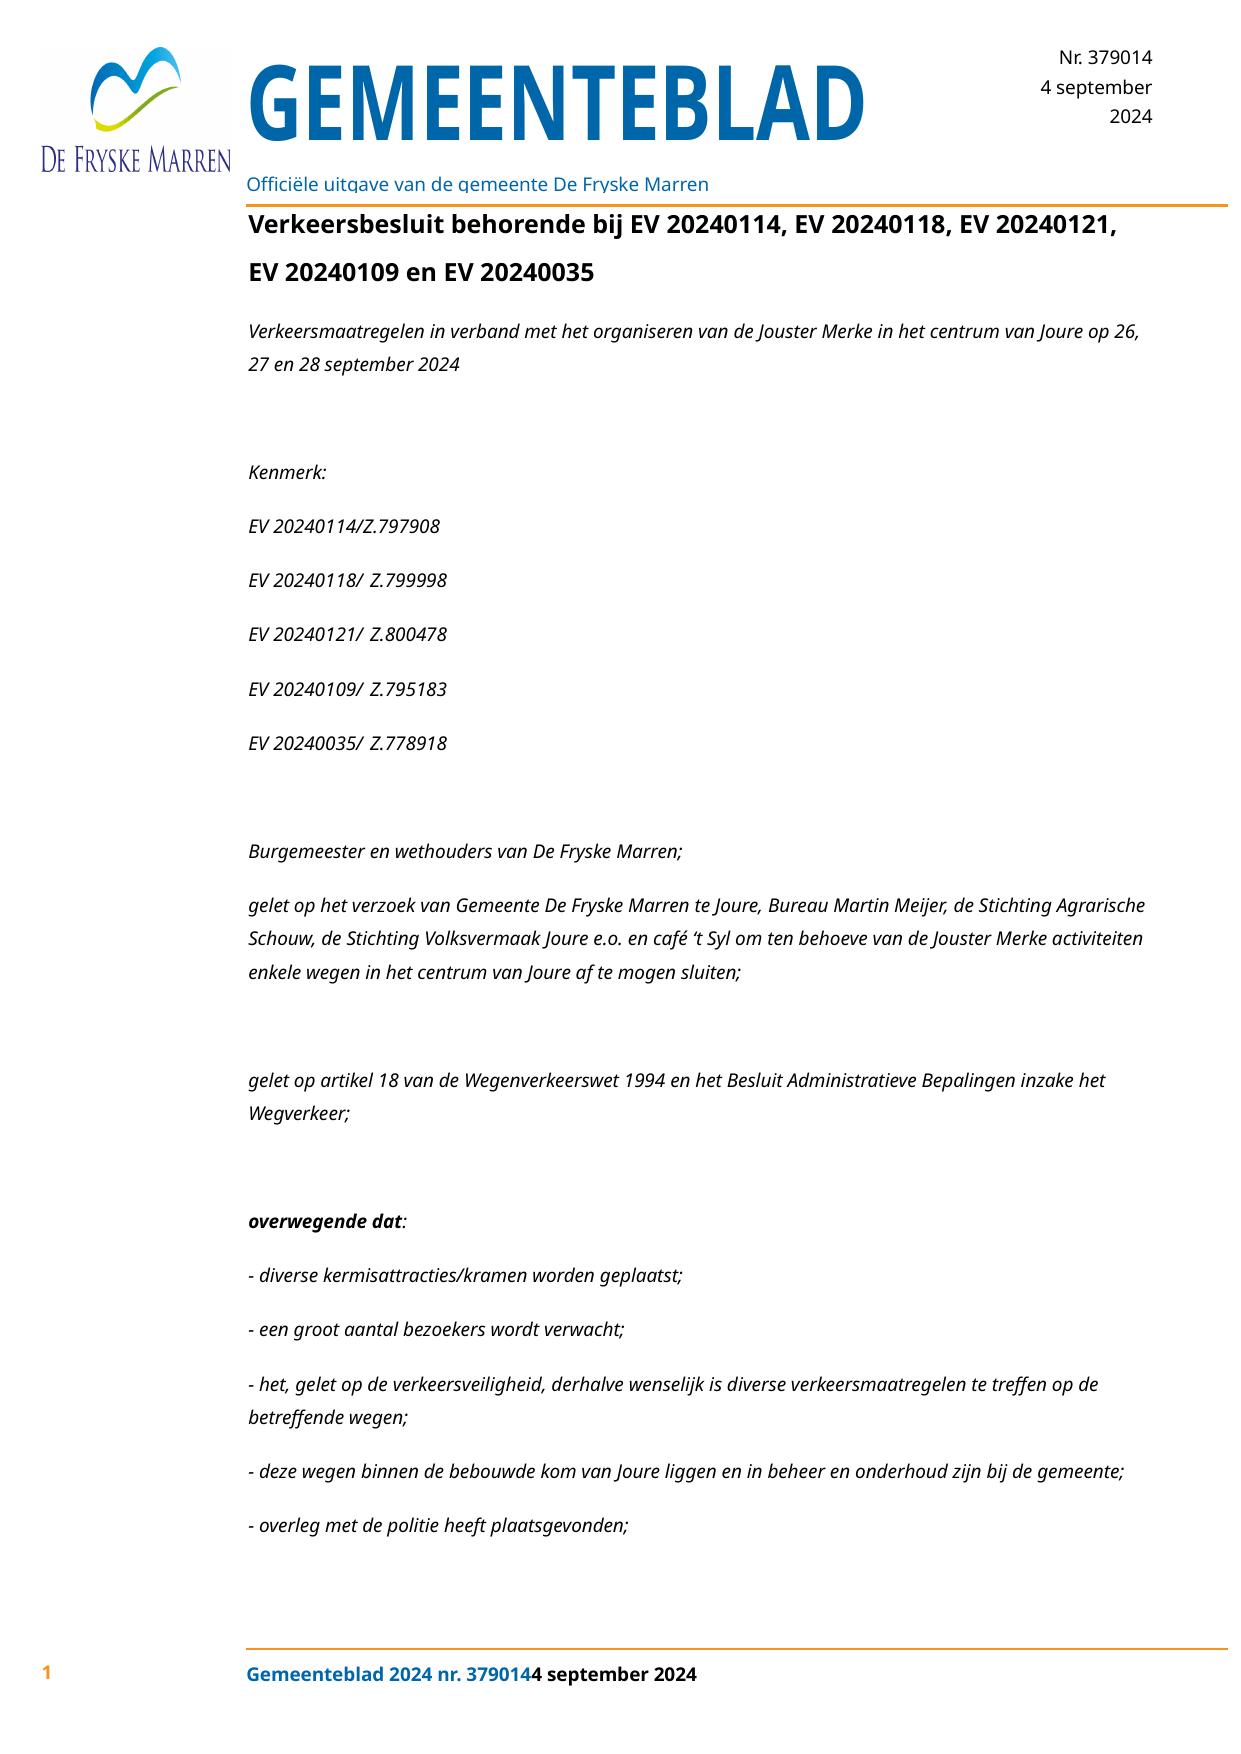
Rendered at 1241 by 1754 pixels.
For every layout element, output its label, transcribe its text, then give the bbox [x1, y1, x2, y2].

text Kenmerk: [248, 459, 1152, 485]
text Verkeersmaatregelen in verband met het organiseren van de Jouster Merke in het centrum van Joure op 26, 27 en 28 september 2024 [248, 318, 1152, 377]
text - deze wegen binnen de bebouwde kom van Joure liggen en in beheer en onderhoud zijn bij de gemeente; [248, 1458, 1152, 1484]
text gelet op het verzoek van Gemeente De Fryske Marren te Joure, Bureau Martin Meijer, de Stichting Agrarische Schouw, de Stichting Volksvermaak Joure e.o. en café ‘t Syl om ten behoeve van de Jouster Merke activiteiten enkele wegen in het centrum van Joure af te mogen sluiten; [248, 892, 1152, 984]
text EV 20240114/Z.797908 [248, 513, 1152, 539]
text EV 20240109/ Z.795183 [248, 676, 1152, 701]
text EV 20240121/ Z.800478 [248, 622, 1152, 647]
text - een groot aantal bezoekers wordt verwacht; [248, 1317, 1152, 1342]
text Burgemeester en wethouders van De Fryske Marren; [248, 838, 1152, 864]
text - overleg met de politie heeft plaatsgevonden; [248, 1512, 1152, 1538]
text - diverse kermisattracties/kramen worden geplaatst; [248, 1263, 1152, 1288]
text - het, gelet op de verkeersveiligheid, derhalve wenselijk is diverse verkeersmaatregelen te treffen op de betreffende wegen; [248, 1371, 1152, 1430]
picture [41, 47, 231, 172]
text gelet op artikel 18 van de Wegenverkeerswet 1994 en het Besluit Administratieve Bepalingen inzake het Wegverkeer; [248, 1067, 1152, 1126]
text overwegende dat: [248, 1208, 1152, 1234]
text Verkeersbesluit behorende bij EV 20240114, EV 20240118, EV 20240121, EV 20240109 en EV 20240035 [248, 207, 1152, 288]
text EV 20240035/ Z.778918 [248, 730, 1152, 756]
text EV 20240118/ Z.799998 [248, 568, 1152, 593]
